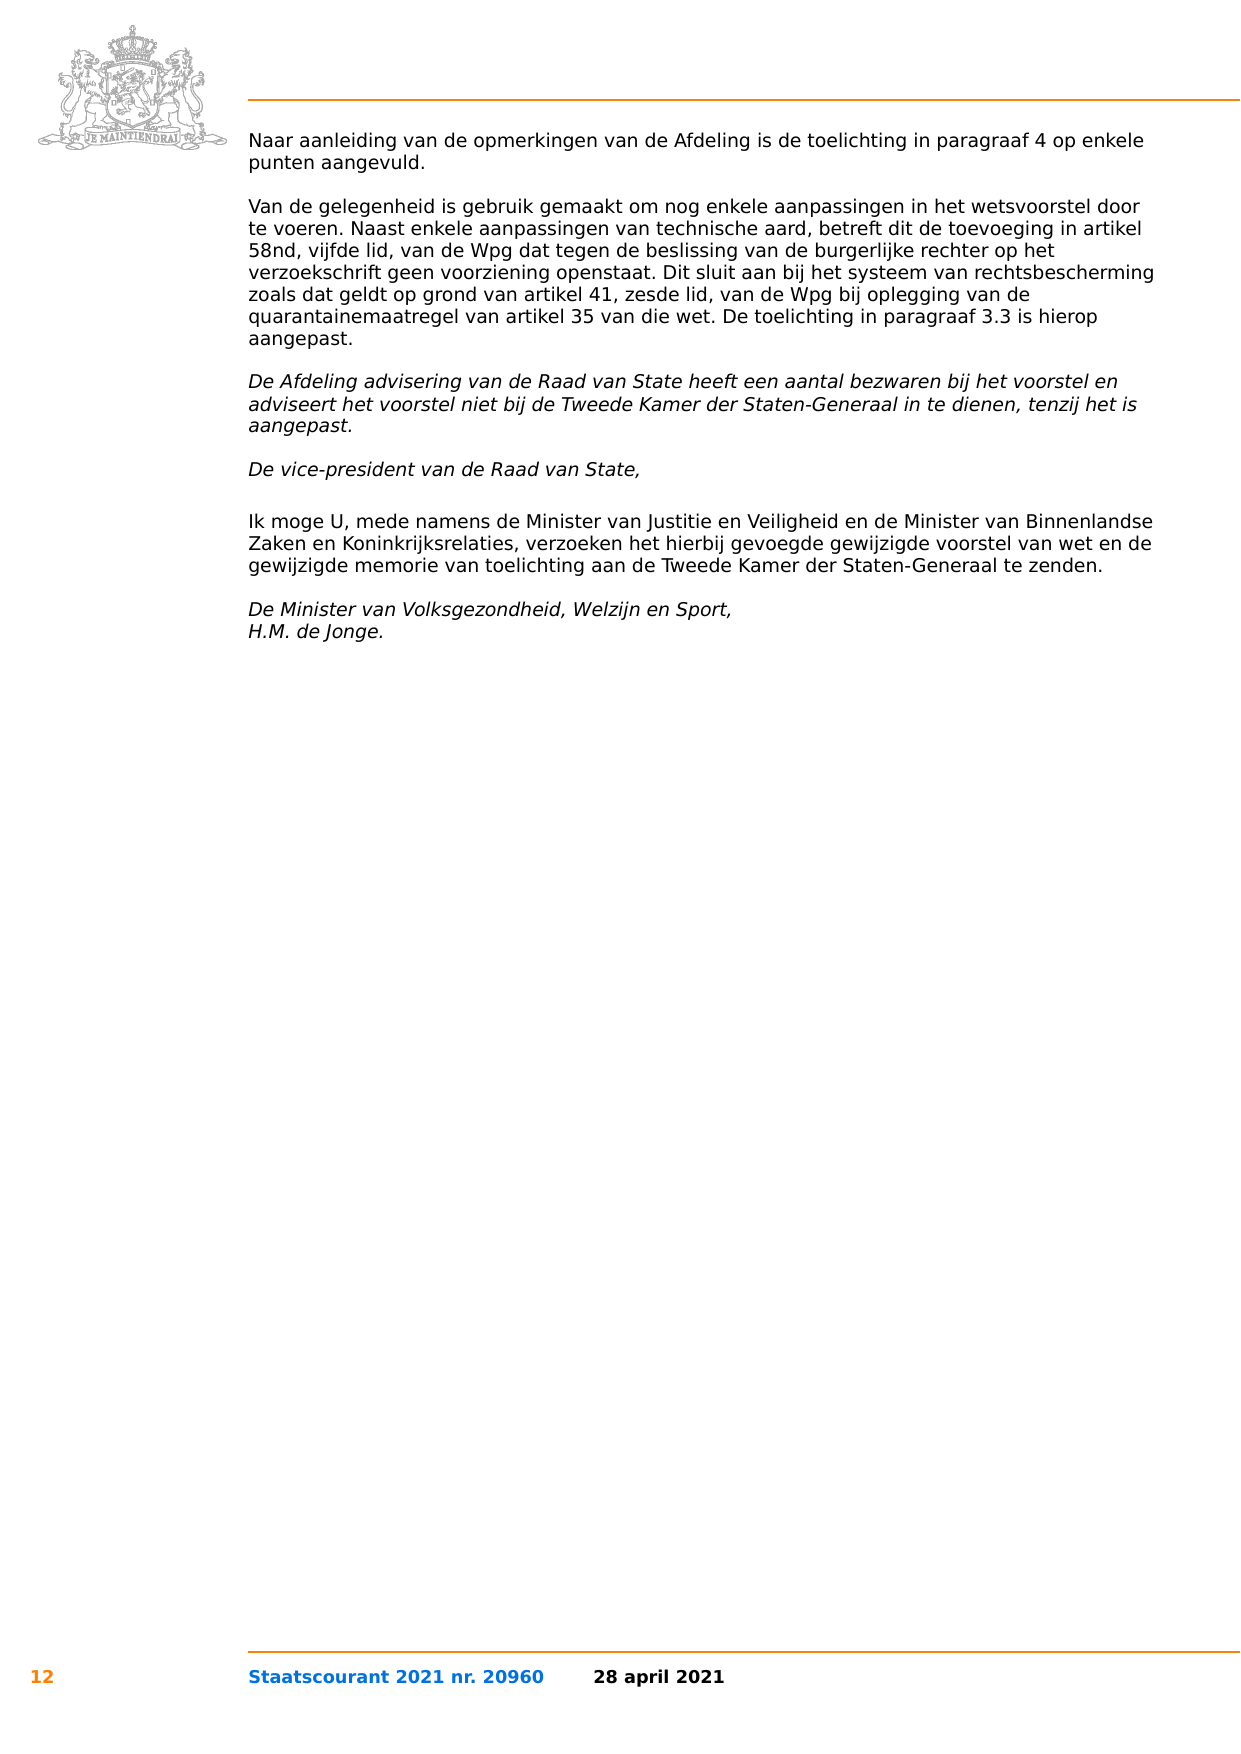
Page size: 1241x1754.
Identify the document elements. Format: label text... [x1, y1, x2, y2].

text Ik moge U, mede namens de Minister van Justitie en Veiligheid en de Minister van Binnenlandse Zaken en Koninkrijksrelaties, verzoeken het hierbij gevoegde gewijzigde voorstel van wet en de gewijzigde memorie van toelichting aan de Tweede Kamer der Staten-Generaal te zenden. [248, 511, 1163, 577]
text Van de gelegenheid is gebruik gemaakt om nog enkele aanpassingen in het wetsvoorstel door te voeren. Naast enkele aanpassingen van technische aard, betreft dit de toevoeging in artikel 58nd, vijfde lid, van de Wpg dat tegen de beslissing van de burgerlijke rechter op het verzoekschrift geen voorziening openstaat. Dit sluit aan bij het systeem van rechtsbescherming zoals dat geldt op grond van artikel 41, zesde lid, van de Wpg bij oplegging van de quarantainemaatregel van artikel 35 van die wet. De toelichting in paragraaf 3.3 is hierop aangepast. [248, 196, 1163, 349]
text Naar aanleiding van de opmerkingen van de Afdeling is de toelichting in paragraaf 4 op enkele punten aangevuld. [248, 130, 1163, 174]
text De Minister van Volksgezondheid, Welzijn en Sport, H.M. de Jonge. [248, 599, 1163, 643]
text De Afdeling advisering van de Raad van State heeft een aantal bezwaren bij het voorstel en adviseert het voorstel niet bij de Tweede Kamer der Staten-Generaal in te dienen, tenzij het is aangepast. [248, 371, 1163, 437]
text De vice-president van de Raad van State, [248, 459, 1163, 481]
picture [38, 25, 227, 150]
